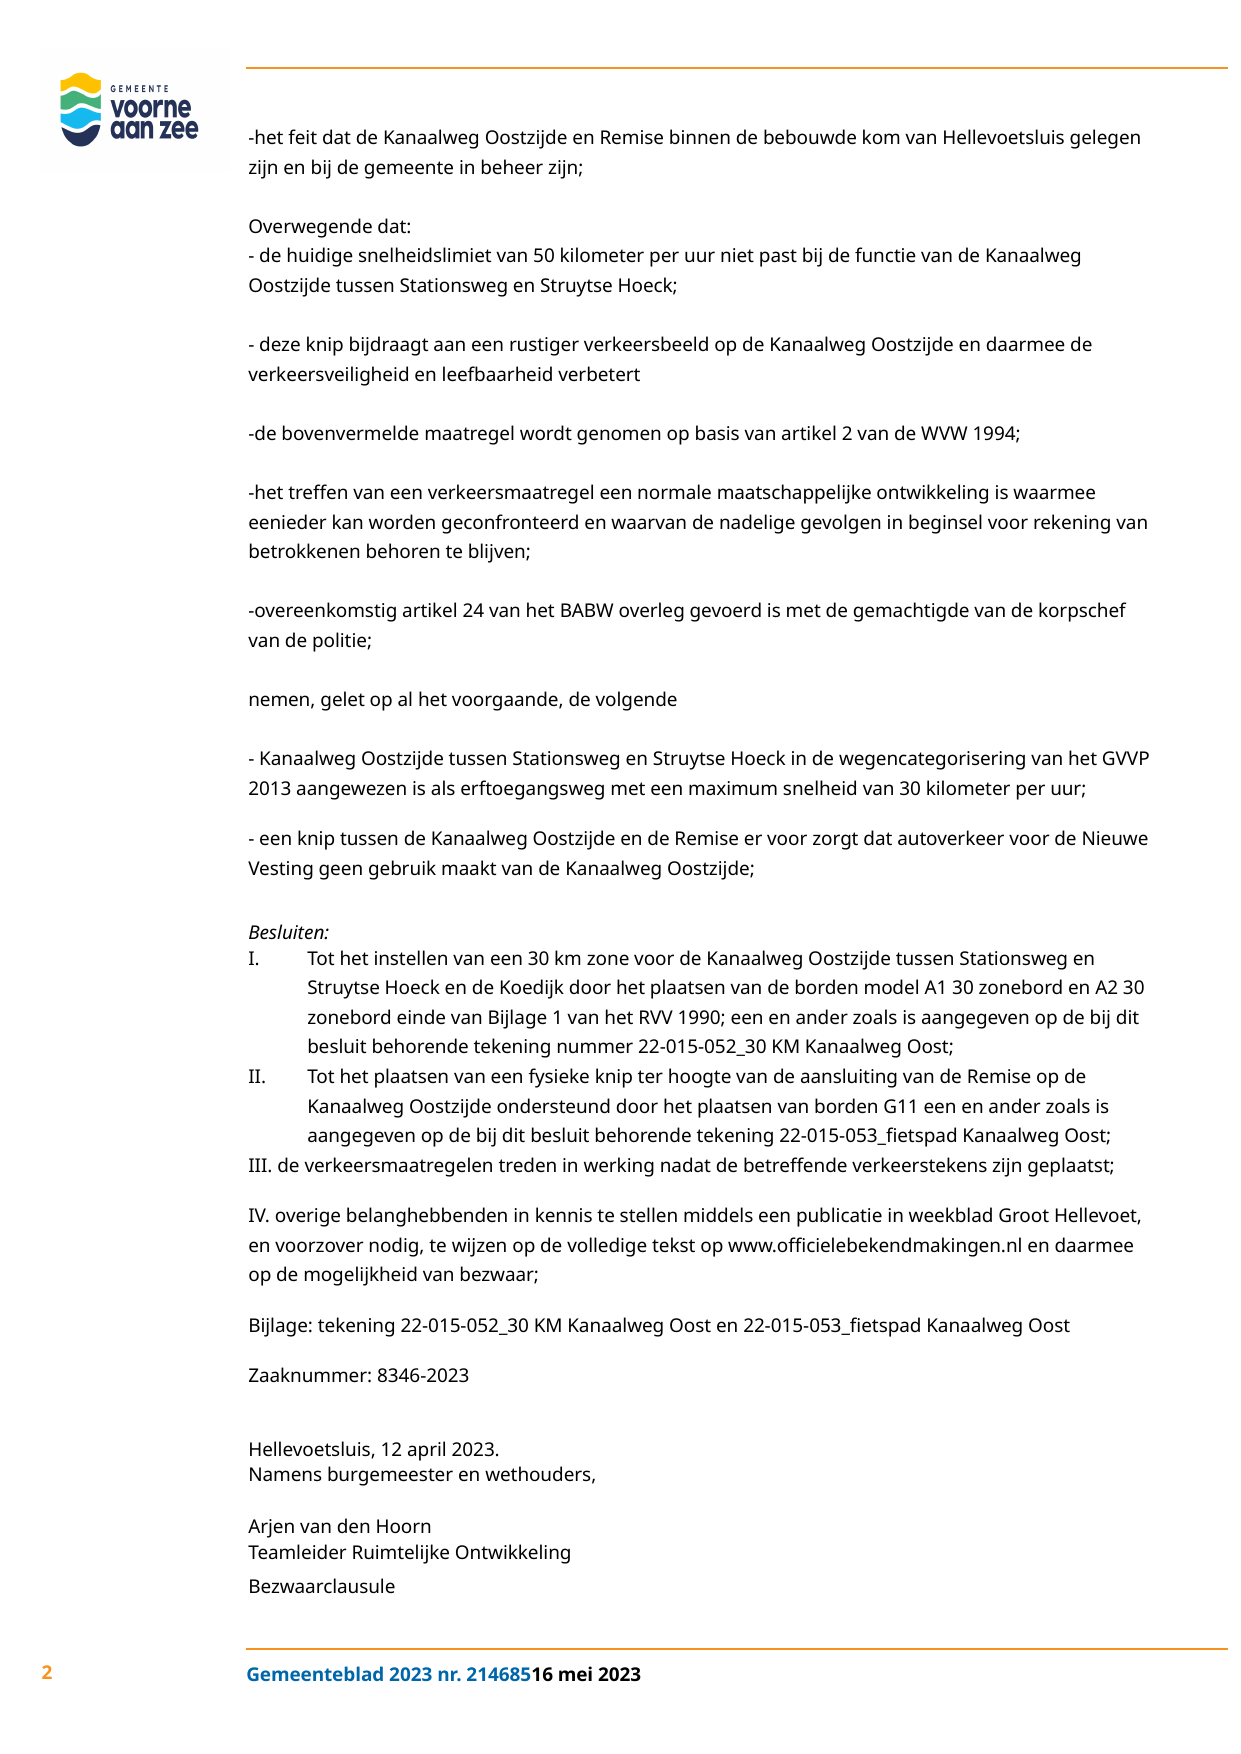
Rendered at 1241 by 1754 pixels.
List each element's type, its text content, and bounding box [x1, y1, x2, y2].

text Bezwaarclausule [248, 1578, 1152, 1597]
text IV. overige belanghebbenden in kennis te stellen middels een publicatie in weekblad Groot Hellevoet, en voorzover nodig, te wijzen op de volledige tekst op www.officielebekendmakingen.nl en daarmee op de mogelijkheid van bezwaar; [248, 1202, 1152, 1287]
text nemen, gelet op al het voorgaande, de volgende [248, 686, 1152, 712]
text Namens burgemeester en wethouders, [248, 1462, 1152, 1487]
text III. de verkeersmaatregelen treden in werking nadat de betreffende verkeerstekens zijn geplaatst; [248, 1152, 1152, 1178]
list Tot het plaatsen van een fysieke knip ter hoogte van de aansluiting van de Remise op de Kanaalweg Oostzijde ondersteund door het plaatsen van borden G11 een en ander zoals is aangegeven op de bij dit besluit behorende tekening 22-015-053_fietspad Kanaalweg Oost; [248, 1063, 1152, 1148]
text Overwegende dat: [248, 213, 1152, 239]
text Arjen van den Hoorn [248, 1513, 1152, 1539]
text -overeenkomstig artikel 24 van het BABW overleg gevoerd is met de gemachtigde van de korpschef van de politie; [248, 598, 1152, 653]
text Bijlage: tekening 22-015-052_30 KM Kanaalweg Oost en 22-015-053_fietspad Kanaalweg Oost [248, 1312, 1152, 1338]
text Hellevoetsluis, 12 april 2023. [248, 1436, 1152, 1462]
text - een knip tussen de Kanaalweg Oostzijde en de Remise er voor zorgt dat autoverkeer voor de Nieuwe Vesting geen gebruik maakt van de Kanaalweg Oostzijde; [248, 826, 1152, 881]
text Teamleider Ruimtelijke Ontwikkeling [248, 1539, 1152, 1564]
list Tot het instellen van een 30 km zone voor de Kanaalweg Oostzijde tussen Stationsweg en Struytse Hoeck en de Koedijk door het plaatsen van de borden model A1 30 zonebord en A2 30 zonebord einde van Bijlage 1 van het RVV 1990; een en ander zoals is aangegeven op de bij dit besluit behorende tekening nummer 22-015-052_30 KM Kanaalweg Oost; [248, 945, 1152, 1059]
picture [41, 47, 231, 172]
text Zaaknummer: 8346-2023 [248, 1362, 1152, 1388]
text - de huidige snelheidslimiet van 50 kilometer per uur niet past bij de functie van de Kanaalweg Oostzijde tussen Stationsweg en Struytse Hoeck; [248, 243, 1152, 298]
text - Kanaalweg Oostzijde tussen Stationsweg en Struytse Hoeck in de wegencategorisering van het GVVP 2013 aangewezen is als erftoegangsweg met een maximum snelheid van 30 kilometer per uur; [248, 746, 1152, 801]
text - deze knip bijdraagt aan een rustiger verkeersbeeld op de Kanaalweg Oostzijde en daarmee de verkeersveiligheid en leefbaarheid verbetert [248, 331, 1152, 387]
text Besluiten: [248, 919, 1152, 945]
text -de bovenvermelde maatregel wordt genomen op basis van artikel 2 van de WVW 1994; [248, 420, 1152, 446]
text -het feit dat de Kanaalweg Oostzijde en Remise binnen de bebouwde kom van Hellevoetsluis gelegen zijn en bij de gemeente in beheer zijn; [248, 124, 1152, 180]
text -het treffen van een verkeersmaatregel een normale maatschappelijke ontwikkeling is waarmee eenieder kan worden geconfronteerd en waarvan de nadelige gevolgen in beginsel voor rekening van betrokkenen behoren te blijven; [248, 479, 1152, 564]
